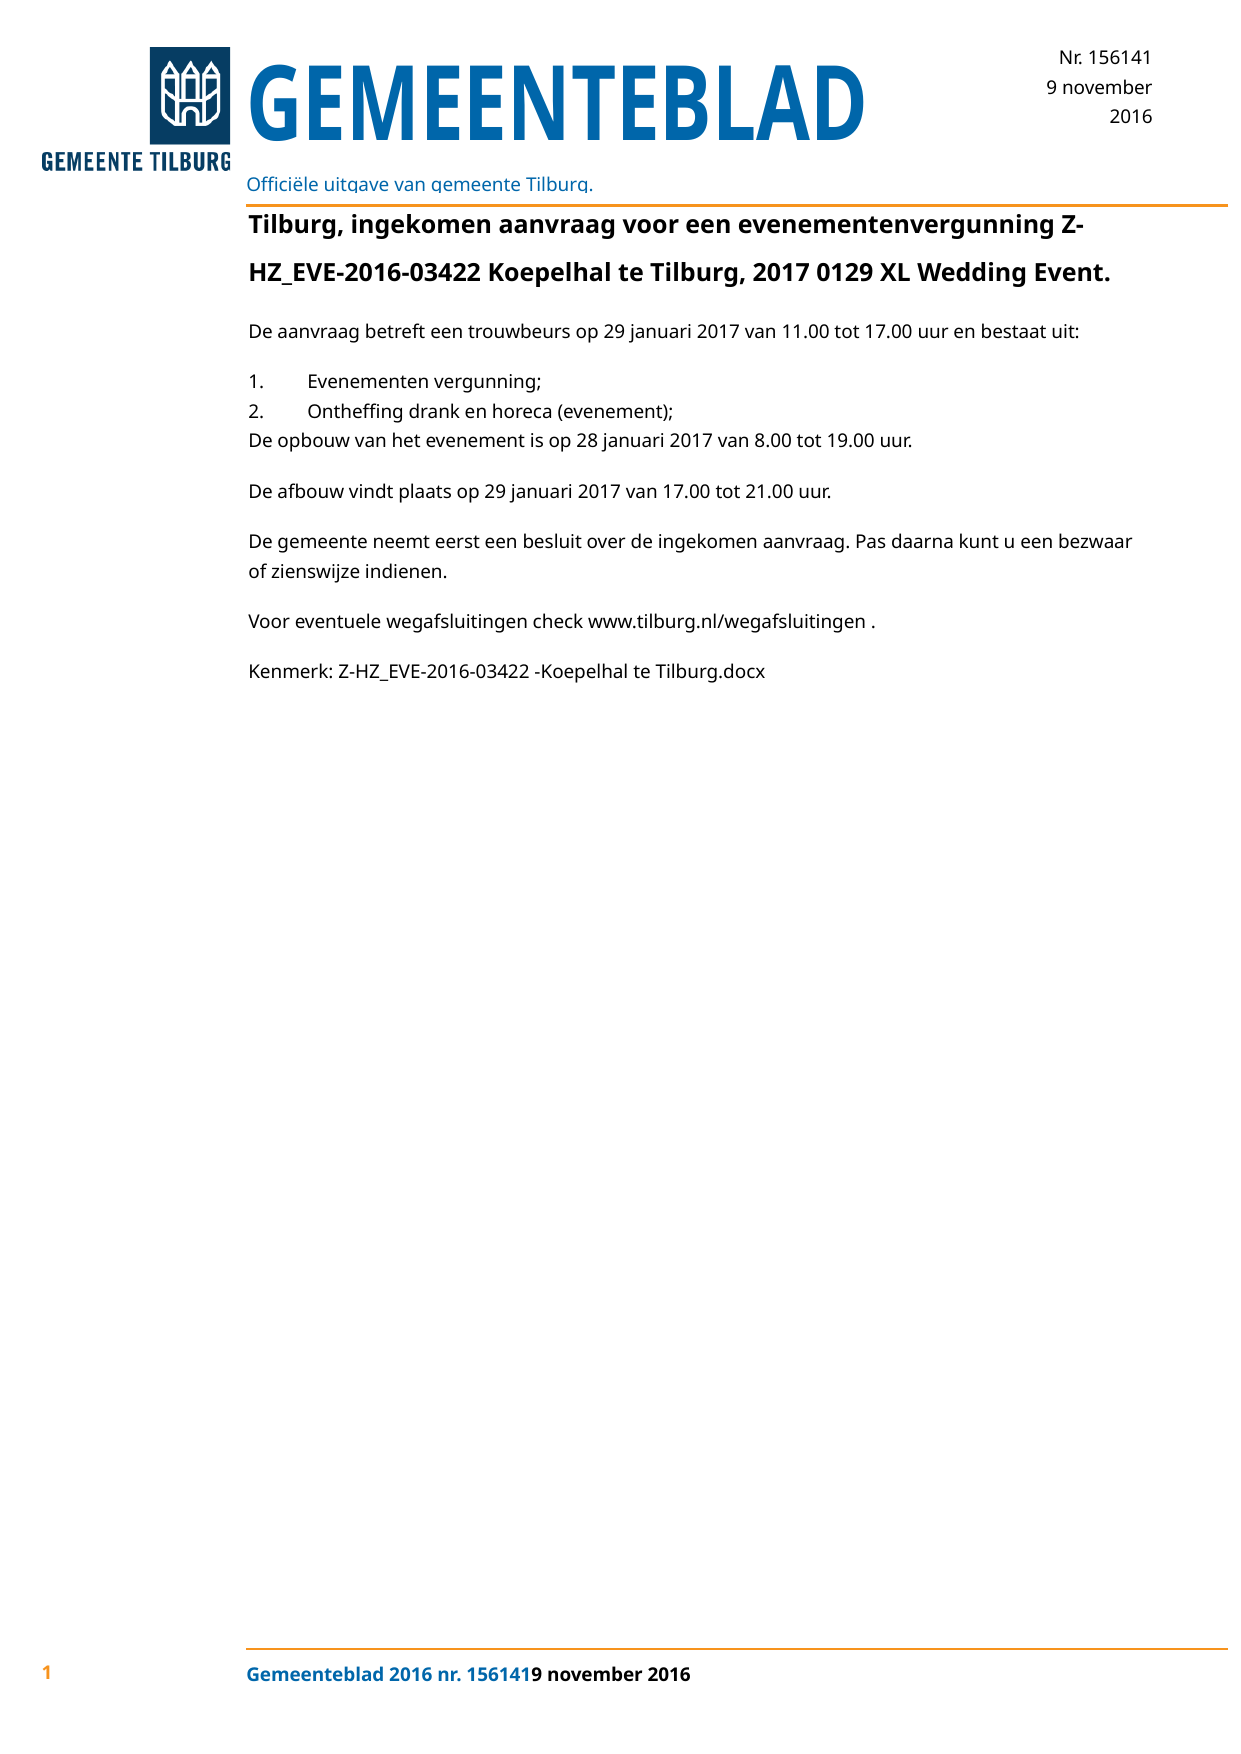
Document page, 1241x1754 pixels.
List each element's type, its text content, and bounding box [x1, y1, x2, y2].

text Kenmerk: Z-HZ_EVE-2016-03422 -Koepelhal te Tilburg.docx [248, 659, 1152, 684]
text De opbouw van het evenement is op 28 januari 2017 van 8.00 tot 19.00 uur. [248, 427, 1152, 453]
text De gemeente neemt eerst een besluit over de ingekomen aanvraag. Pas daarna kunt u een bezwaar of zienswijze indienen. [248, 528, 1152, 584]
text Voor eventuele wegafsluitingen check www.tilburg.nl/wegafsluitingen . [248, 608, 1152, 634]
text De aanvraag betreft een trouwbeurs op 29 januari 2017 van 11.00 tot 17.00 uur en bestaat uit: [248, 318, 1152, 344]
text De afbouw vindt plaats op 29 januari 2017 van 17.00 tot 21.00 uur. [248, 478, 1152, 504]
list Evenementen vergunning; [248, 368, 1152, 394]
text Tilburg, ingekomen aanvraag voor een evenementenvergunning Z-HZ_EVE-2016-03422 Koepelhal te Tilburg, 2017 0129 XL Wedding Event. [248, 207, 1152, 288]
list Ontheffing drank en horeca (evenement); [248, 398, 1152, 424]
picture [41, 47, 231, 172]
